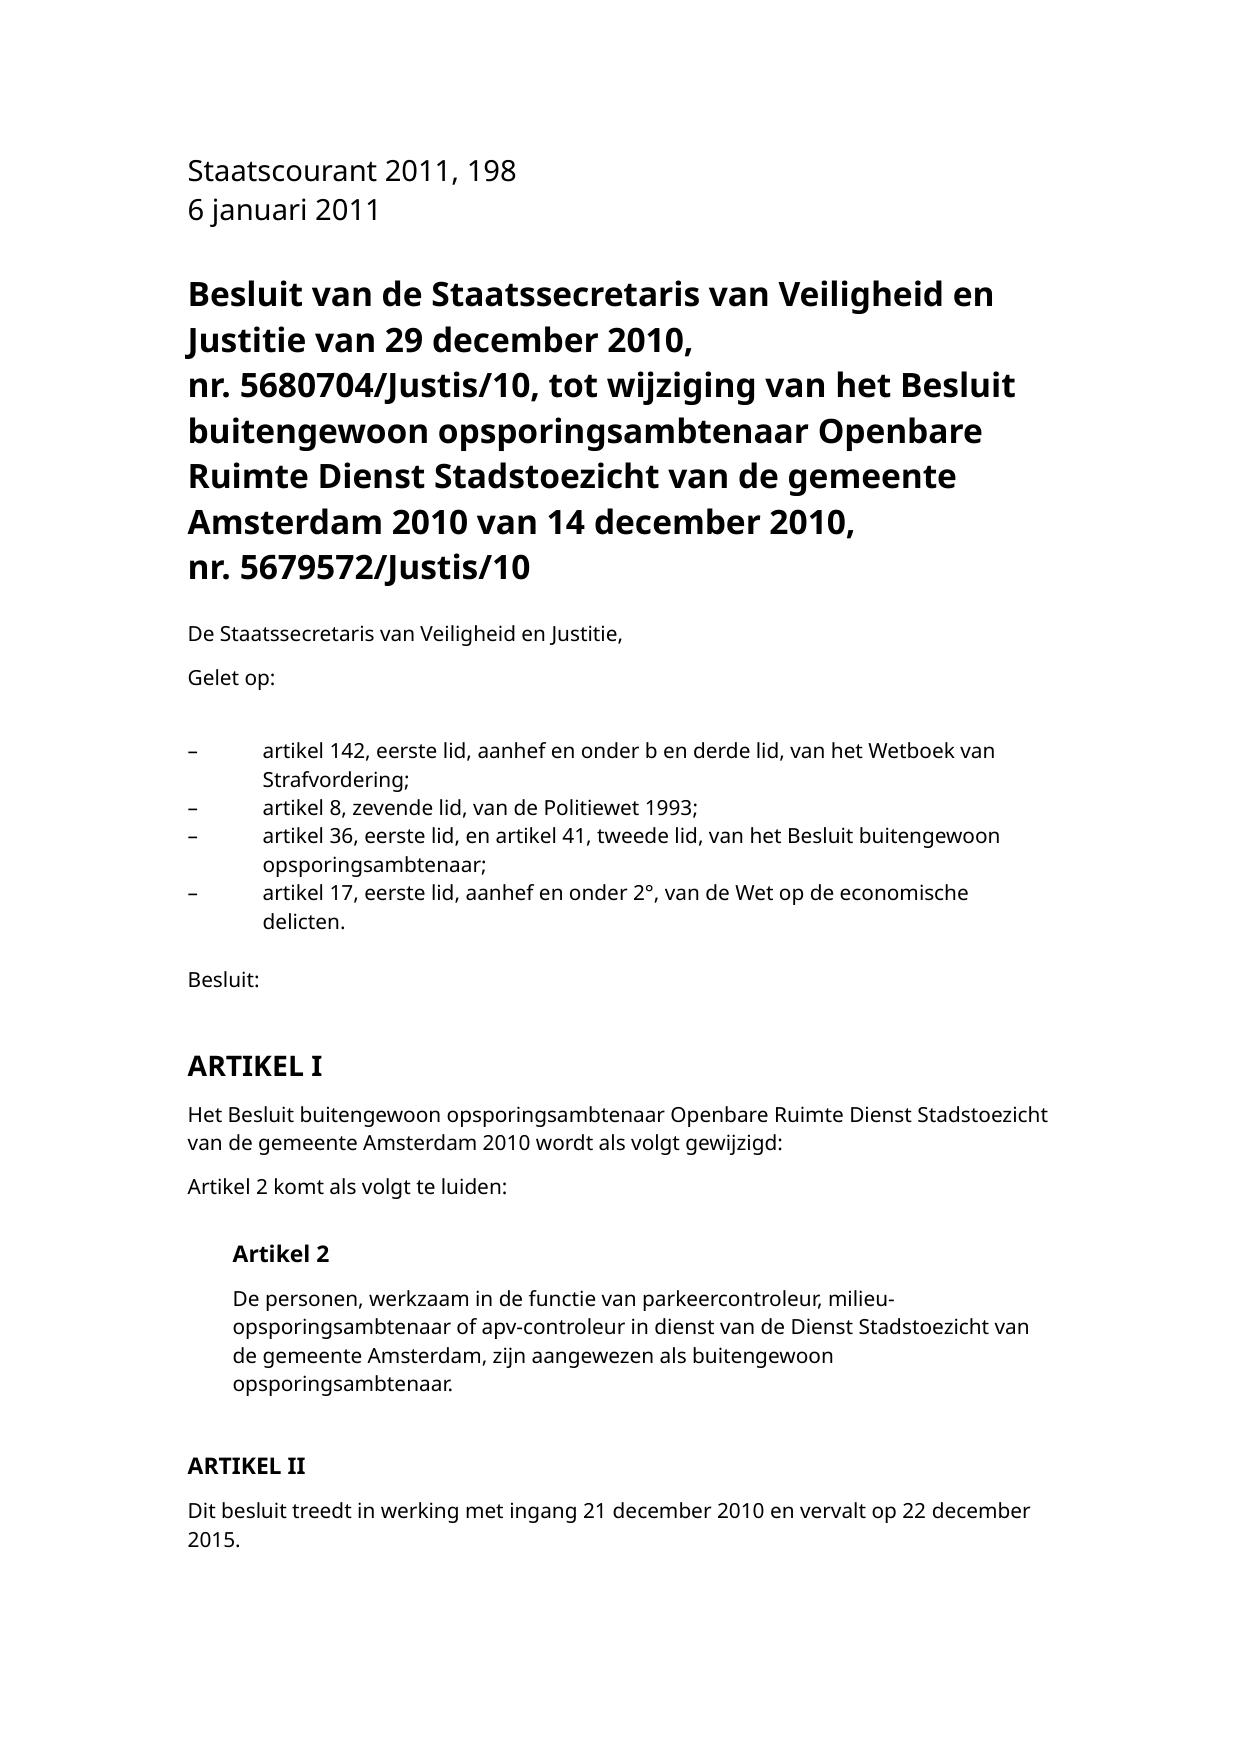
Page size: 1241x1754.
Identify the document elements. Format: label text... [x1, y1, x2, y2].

text Artikel 2 komt als volgt te luiden: [187, 1172, 1053, 1200]
text Gelet op: [187, 663, 1053, 691]
text De personen, werkzaam in de functie van parkeercontroleur, milieu-opsporingsambtenaar of apv-controleur in dienst van de Dienst Stadstoezicht van de gemeente Amsterdam, zijn aangewezen als buitengewoon opsporingsambtenaar. [232, 1284, 1053, 1398]
subtitle ARTIKEL I [187, 1046, 1053, 1085]
text De Staatssecretaris van Veiligheid en Justitie, [187, 619, 1053, 648]
text 6 januari 2011 [187, 190, 1053, 229]
text Besluit: [187, 965, 1053, 994]
text Staatscourant 2011, 198 [187, 150, 1053, 190]
text Dit besluit treedt in werking met ingang 21 december 2010 en vervalt op 22 december 2015. [187, 1497, 1053, 1553]
text Het Besluit buitengewoon opsporingsambtenaar Openbare Ruimte Dienst Stadstoezicht van de gemeente Amsterdam 2010 wordt als volgt gewijzigd: [187, 1100, 1053, 1157]
list artikel 36, eerste lid, en artikel 41, tweede lid, van het Besluit buitengewoon opsporingsambtenaar; [187, 822, 1053, 878]
subtitle Artikel 2 [232, 1238, 1053, 1269]
list artikel 17, eerste lid, aanhef en onder 2°, van de Wet op de economische delicten. [187, 878, 1053, 935]
list artikel 8, zevende lid, van de Politiewet 1993; [187, 793, 1053, 822]
subtitle ARTIKEL II [187, 1450, 1053, 1482]
list artikel 142, eerste lid, aanhef en onder b en derde lid, van het Wetboek van Strafvordering; [187, 736, 1053, 793]
subtitle Besluit van de Staatssecretaris van Veiligheid en Justitie van 29 december 2010, nr. 5680704/Justis/10, tot wijziging van het Besluit buitengewoon opsporingsambtenaar Openbare Ruimte Dienst Stadstoezicht van de gemeente Amsterdam 2010 van 14 december 2010, nr. 5679572/Justis/10 [187, 271, 1053, 589]
